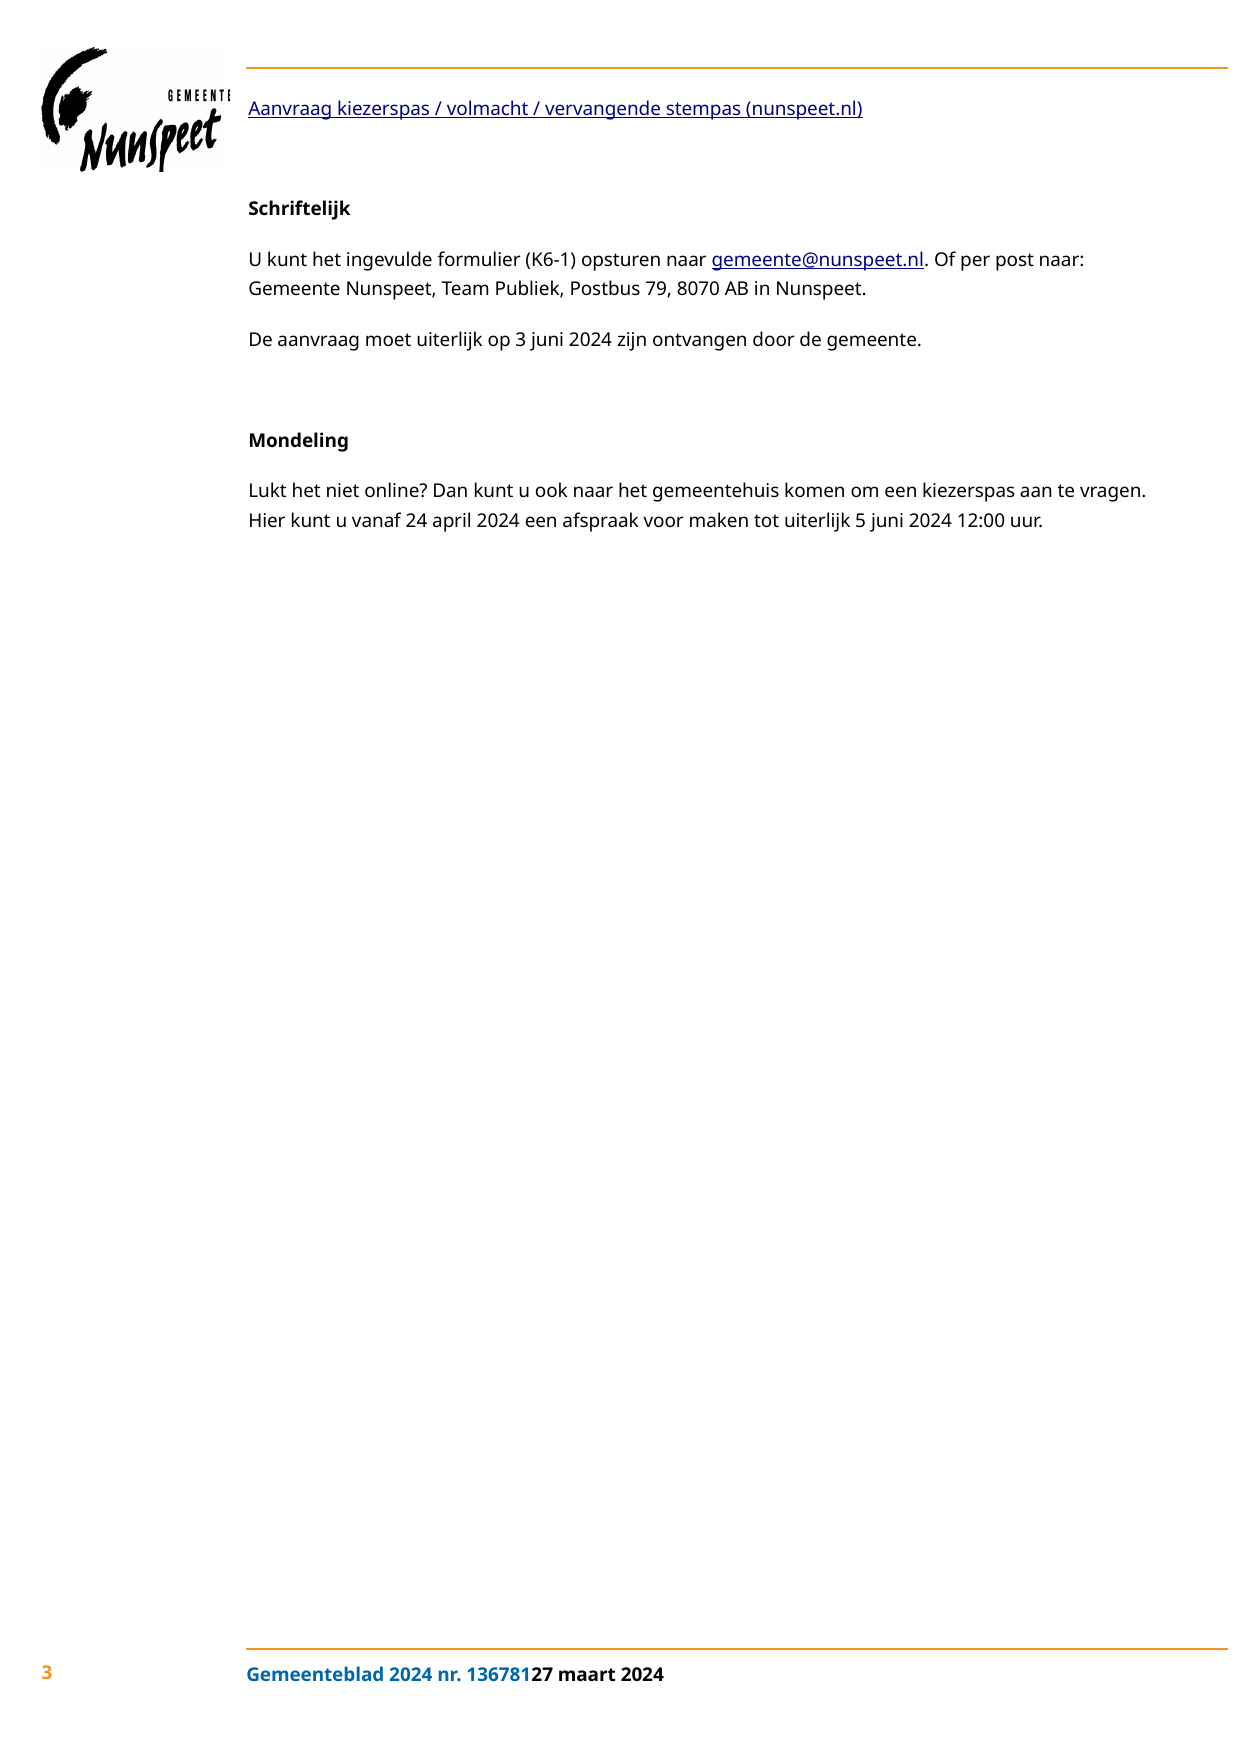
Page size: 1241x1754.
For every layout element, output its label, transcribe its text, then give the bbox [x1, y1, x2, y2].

text U kunt het ingevulde formulier (K6-1) opsturen naar gemeente@nunspeet.nl. Of per post naar: Gemeente Nunspeet, Team Publiek, Postbus 79, 8070 AB in Nunspeet. [248, 246, 1152, 301]
text Mondeling [248, 427, 1152, 453]
text Aanvraag kiezerspas / volmacht / vervangende stempas (nunspeet.nl) [248, 95, 1152, 121]
picture [41, 47, 231, 172]
text Lukt het niet online? Dan kunt u ook naar het gemeentehuis komen om een kiezerspas aan te vragen. Hier kunt u vanaf 24 april 2024 een afspraak voor maken tot uiterlijk 5 juni 2024 12:00 uur. [248, 477, 1152, 533]
text De aanvraag moet uiterlijk op 3 juni 2024 zijn ontvangen door de gemeente. [248, 326, 1152, 352]
text Schriftelijk [248, 196, 1152, 221]
